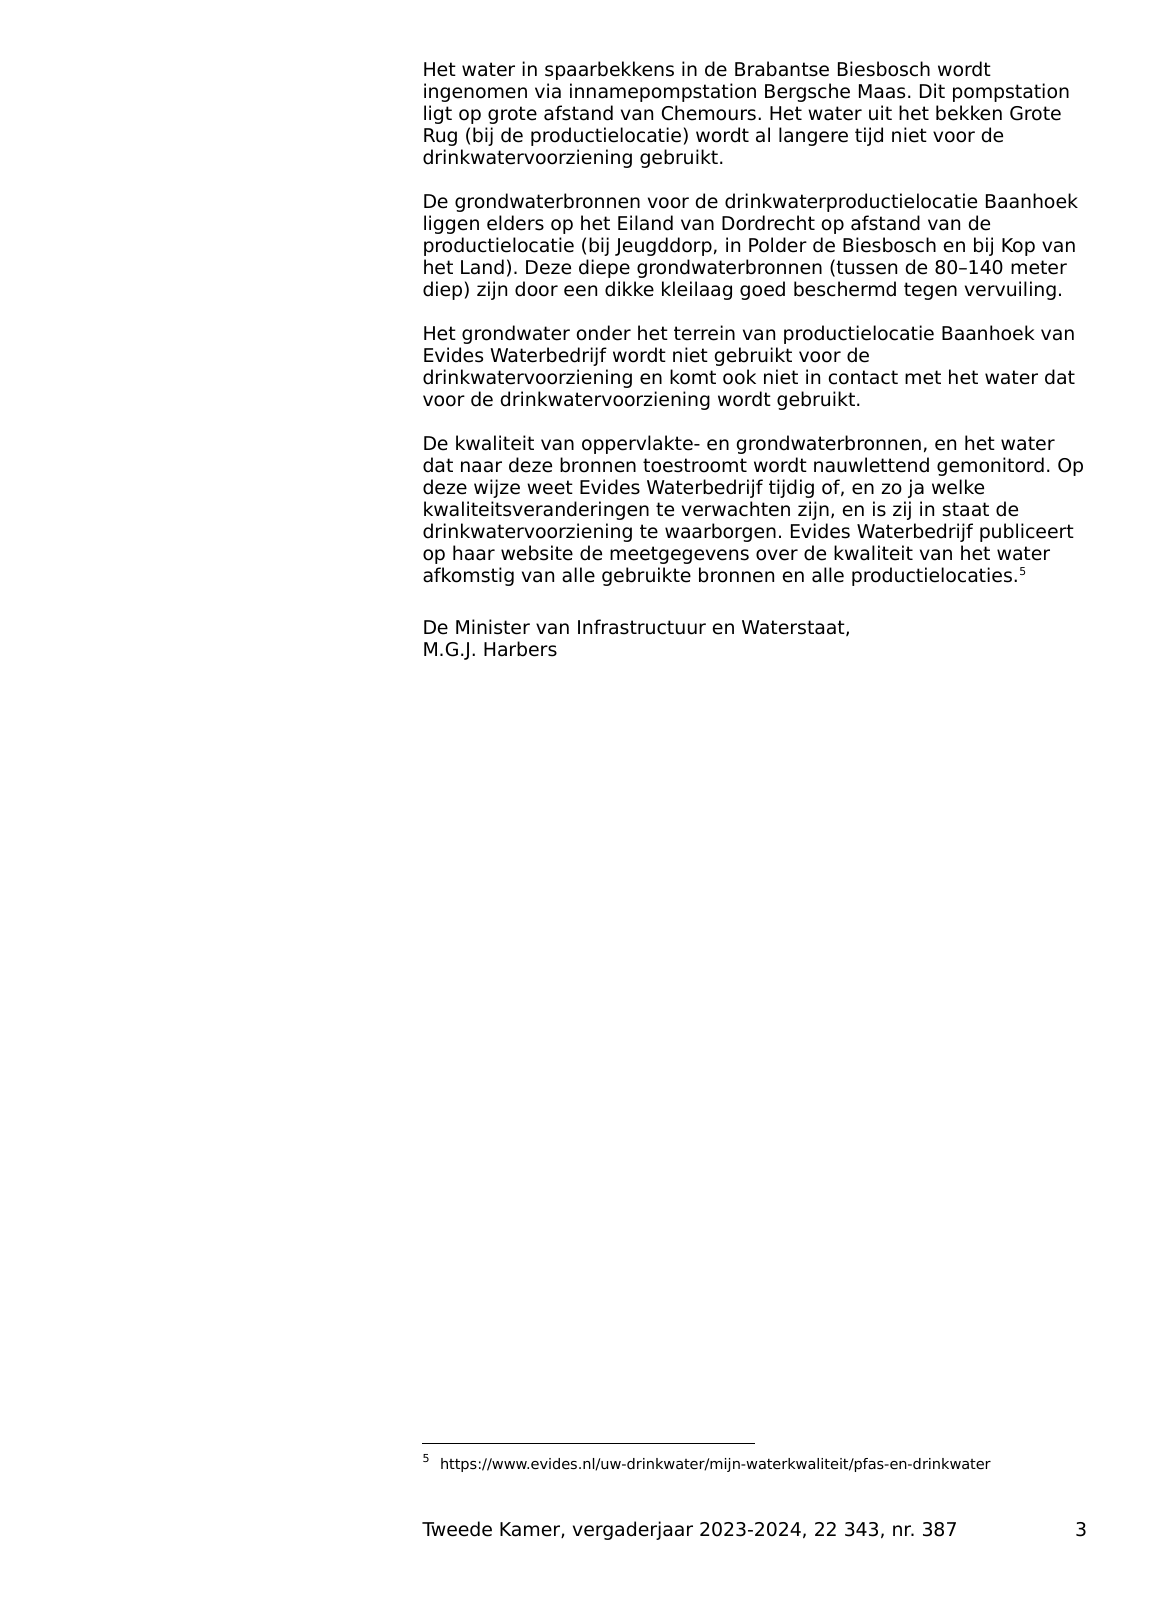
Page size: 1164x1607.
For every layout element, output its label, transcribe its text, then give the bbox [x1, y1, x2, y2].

text De kwaliteit van oppervlakte- en grondwaterbronnen, en het water dat naar deze bronnen toestroomt wordt nauwlettend gemonitord. Op deze wijze weet Evides Waterbedrijf tijdig of, en zo ja welke kwaliteitsveranderingen te verwachten zijn, en is zij in staat de drinkwatervoorziening te waarborgen. Evides Waterbedrijf publiceert op haar website de meetgegevens over de kwaliteit van het water afkomstig van alle gebruikte bronnen en alle productielocaties. [422, 433, 1087, 587]
text Het grondwater onder het terrein van productielocatie Baanhoek van Evides Waterbedrijf wordt niet gebruikt voor de drinkwatervoorziening en komt ook niet in contact met het water dat voor de drinkwatervoorziening wordt gebruikt. [422, 323, 1087, 411]
text De grondwaterbronnen voor de drinkwaterproductielocatie Baanhoek liggen elders op het Eiland van Dordrecht op afstand van de productielocatie (bij Jeugddorp, in Polder de Biesbosch en bij Kop van het Land). Deze diepe grondwaterbronnen (tussen de 80–140 meter diep) zijn door een dikke kleilaag goed beschermd tegen vervuiling. [422, 191, 1087, 301]
text Het water in spaarbekkens in de Brabantse Biesbosch wordt ingenomen via innamepompstation Bergsche Maas. Dit pompstation ligt op grote afstand van Chemours. Het water uit het bekken Grote Rug (bij de productielocatie) wordt al langere tijd niet voor de drinkwatervoorziening gebruikt. [422, 59, 1087, 169]
text De Minister van Infrastructuur en Waterstaat, M.G.J. Harbers [422, 617, 1087, 661]
text https://www.evides.nl/uw-drinkwater/mijn-waterkwaliteit/pfas-en-drinkwater [422, 1452, 1087, 1474]
